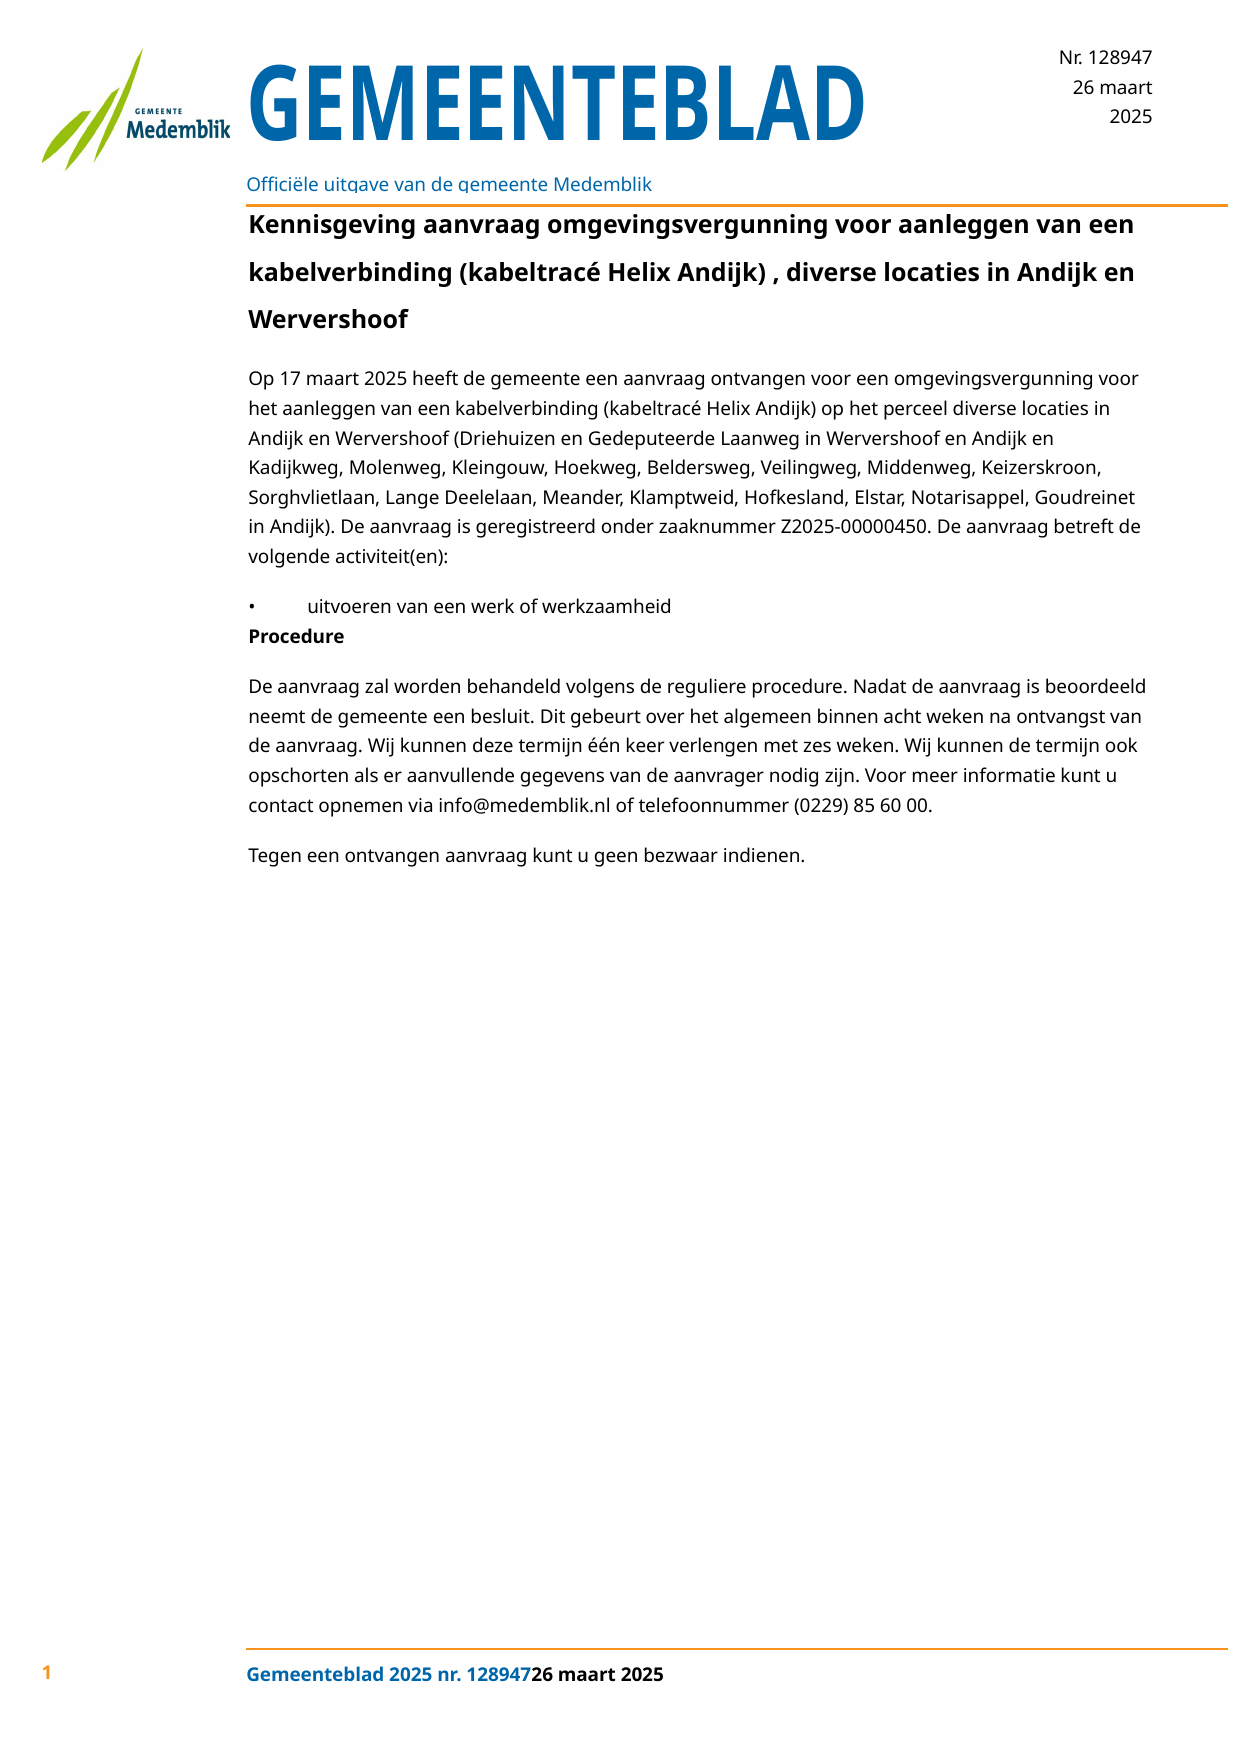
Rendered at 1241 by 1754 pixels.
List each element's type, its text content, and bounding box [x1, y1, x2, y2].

text Procedure [248, 623, 1152, 649]
list uitvoeren van een werk of werkzaamheid [248, 593, 1152, 619]
text Tegen een ontvangen aanvraag kunt u geen bezwaar indienen. [248, 842, 1152, 868]
picture [41, 47, 231, 172]
text Op 17 maart 2025 heeft de gemeente een aanvraag ontvangen voor een omgevingsvergunning voor het aanleggen van een kabelverbinding (kabeltracé Helix Andijk) op het perceel diverse locaties in Andijk en Wervershoof (Driehuizen en Gedeputeerde Laanweg in Wervershoof en Andijk en Kadijkweg, Molenweg, Kleingouw, Hoekweg, Beldersweg, Veilingweg, Middenweg, Keizerskroon, Sorghvlietlaan, Lange Deelelaan, Meander, Klamptweid, Hofkesland, Elstar, Notarisappel, Goudreinet in Andijk). De aanvraag is geregistreerd onder zaaknummer Z2025-00000450. De aanvraag betreft de volgende activiteit(en): [248, 366, 1152, 569]
text Kennisgeving aanvraag omgevingsvergunning voor aanleggen van een kabelverbinding (kabeltracé Helix Andijk) , diverse locaties in Andijk en Wervershoof [248, 207, 1152, 336]
text De aanvraag zal worden behandeld volgens de reguliere procedure. Nadat de aanvraag is beoordeeld neemt de gemeente een besluit. Dit gebeurt over het algemeen binnen acht weken na ontvangst van de aanvraag. Wij kunnen deze termijn één keer verlengen met zes weken. Wij kunnen de termijn ook opschorten als er aanvullende gegevens van de aanvrager nodig zijn. Voor meer informatie kunt u contact opnemen via info@medemblik.nl of telefoonnummer (0229) 85 60 00. [248, 673, 1152, 817]
